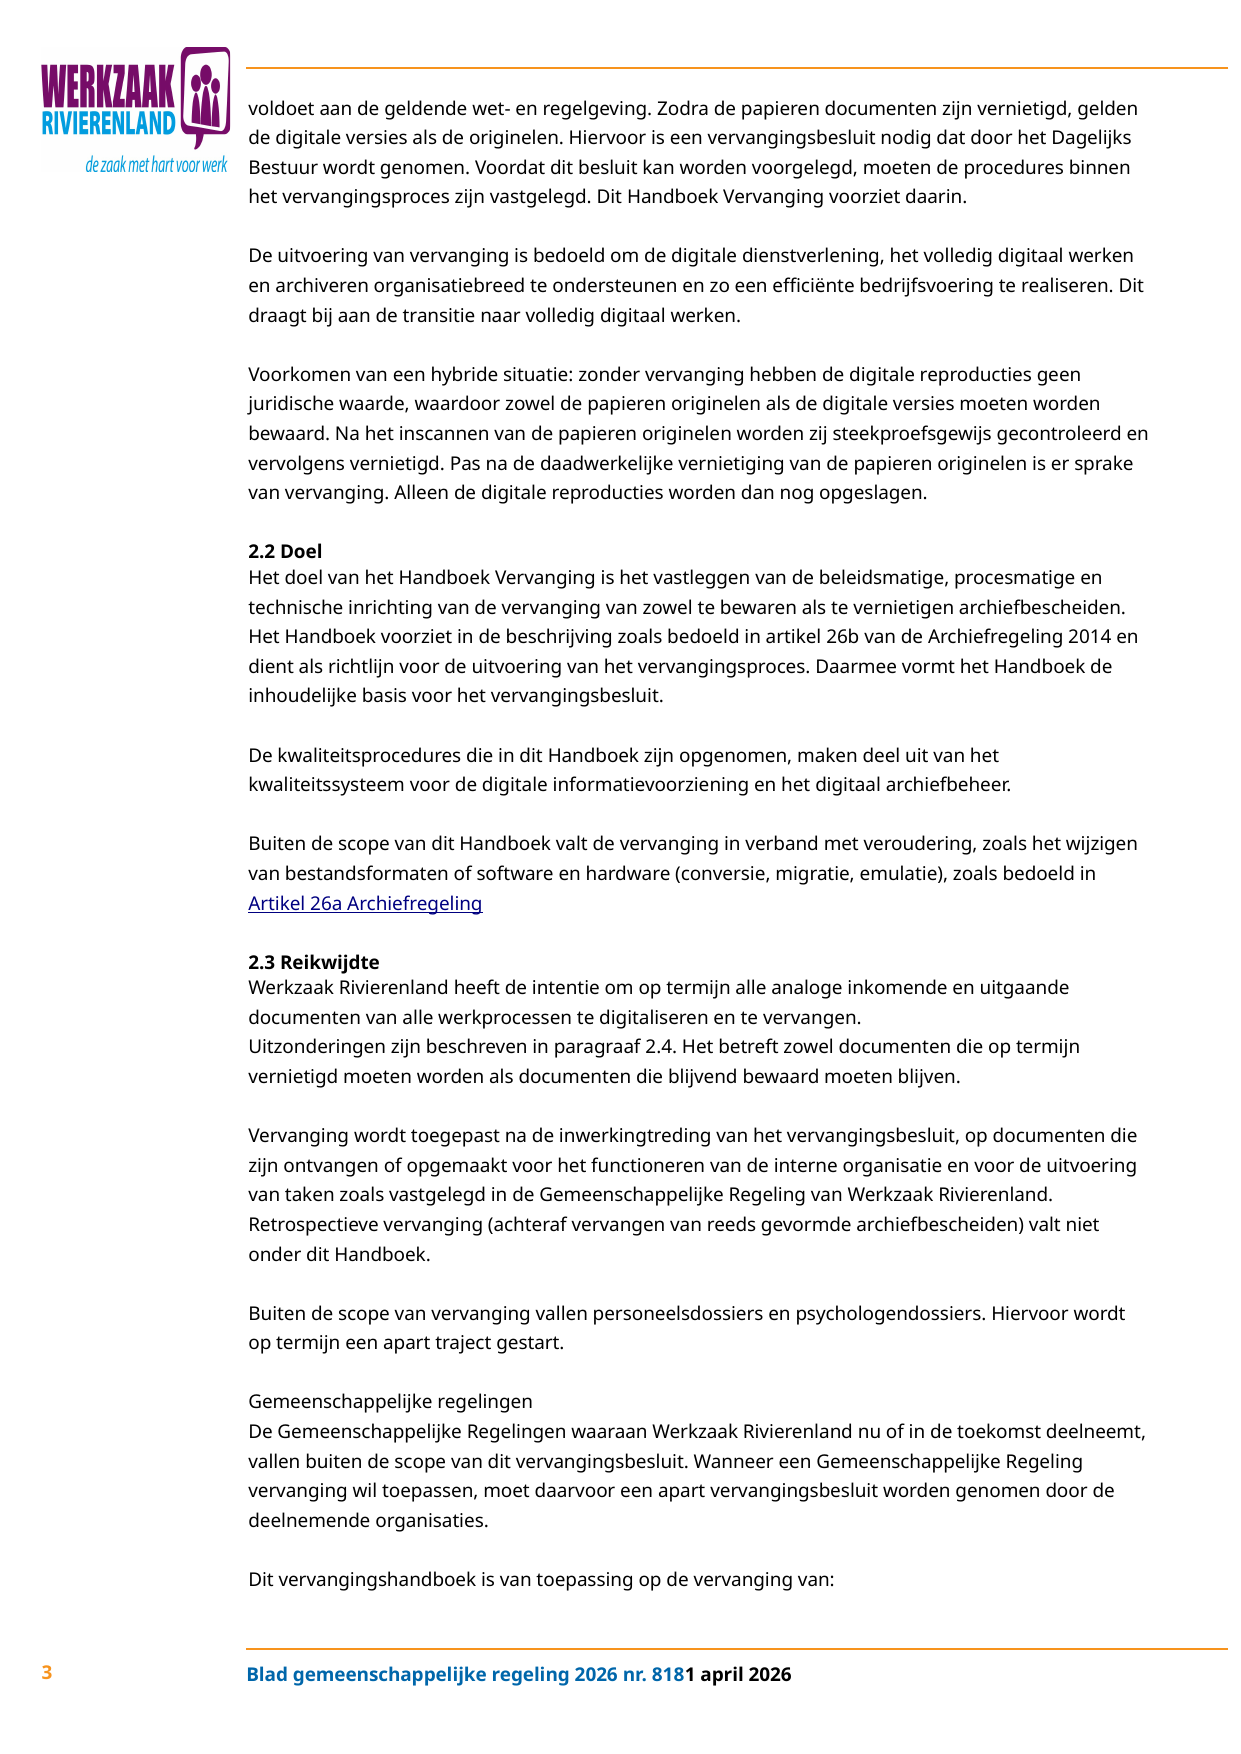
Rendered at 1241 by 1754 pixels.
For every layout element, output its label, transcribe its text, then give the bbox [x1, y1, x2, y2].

text Gemeenschappelijke regelingen [248, 1389, 1152, 1414]
text Voorkomen van een hybride situatie: zonder vervanging hebben de digitale reproducties geen juridische waarde, waardoor zowel de papieren originelen als de digitale versies moeten worden bewaard. Na het inscannen van de papieren originelen worden zij steekproefsgewijs gecontroleerd en vervolgens vernietigd. Pas na de daadwerkelijke vernietiging van de papieren originelen is er sprake van vervanging. Alleen de digitale reproducties worden dan nog opgeslagen. [248, 361, 1152, 505]
text De uitvoering van vervanging is bedoeld om de digitale dienstverlening, het volledig digitaal werken en archiveren organisatiebreed te ondersteunen en zo een efficiënte bedrijfsvoering te realiseren. Dit draagt bij aan de transitie naar volledig digitaal werken. [248, 243, 1152, 328]
text Dit vervangingshandboek is van toepassing op de vervanging van: [248, 1566, 1152, 1592]
text 2.2 Doel [248, 538, 1152, 564]
text Werkzaak Rivierenland heeft de intentie om op termijn alle analoge inkomende en uitgaande documenten van alle werkprocessen te digitaliseren en te vervangen. [248, 974, 1152, 1030]
text Buiten de scope van vervanging vallen personeelsdossiers en psychologendossiers. Hiervoor wordt op termijn een apart traject gestart. [248, 1300, 1152, 1355]
picture [41, 47, 231, 172]
text Vervanging wordt toegepast na de inwerkingtreding van het vervangingsbesluit, op documenten die zijn ontvangen of opgemaakt voor het functioneren van de interne organisatie en voor de uitvoering van taken zoals vastgelegd in de Gemeenschappelijke Regeling van Werkzaak Rivierenland. Retrospectieve vervanging (achteraf vervangen van reeds gevormde archiefbescheiden) valt niet onder dit Handboek. [248, 1122, 1152, 1267]
text voldoet aan de geldende wet- en regelgeving. Zodra de papieren documenten zijn vernietigd, gelden de digitale versies als de originelen. Hiervoor is een vervangingsbesluit nodig dat door het Dagelijks Bestuur wordt genomen. Voordat dit besluit kan worden voorgelegd, moeten de procedures binnen het vervangingsproces zijn vastgelegd. Dit Handboek Vervanging voorziet daarin. [248, 95, 1152, 209]
text De Gemeenschappelijke Regelingen waaraan Werkzaak Rivierenland nu of in de toekomst deelneemt, vallen buiten de scope van dit vervangingsbesluit. Wanneer een Gemeenschappelijke Regeling vervanging wil toepassen, moet daarvoor een apart vervangingsbesluit worden genomen door de deelnemende organisaties. [248, 1418, 1152, 1533]
text De kwaliteitsprocedures die in dit Handboek zijn opgenomen, maken deel uit van het kwaliteitssysteem voor de digitale informatievoorziening en het digitaal archiefbeheer. [248, 742, 1152, 797]
text 2.3 Reikwijdte [248, 949, 1152, 974]
text Uitzonderingen zijn beschreven in paragraaf 2.4. Het betreft zowel documenten die op termijn vernietigd moeten worden als documenten die blijvend bewaard moeten blijven. [248, 1034, 1152, 1089]
text Buiten de scope van dit Handboek valt de vervanging in verband met veroudering, zoals het wijzigen van bestandsformaten of software en hardware (conversie, migratie, emulatie), zoals bedoeld in Artikel 26a Archiefregeling [248, 831, 1152, 915]
text Het doel van het Handboek Vervanging is het vastleggen van de beleidsmatige, procesmatige en technische inrichting van de vervanging van zowel te bewaren als te vernietigen archiefbescheiden. Het Handboek voorziet in de beschrijving zoals bedoeld in artikel 26b van de Archiefregeling 2014 en dient als richtlijn voor de uitvoering van het vervangingsproces. Daarmee vormt het Handboek de inhoudelijke basis voor het vervangingsbesluit. [248, 564, 1152, 708]
